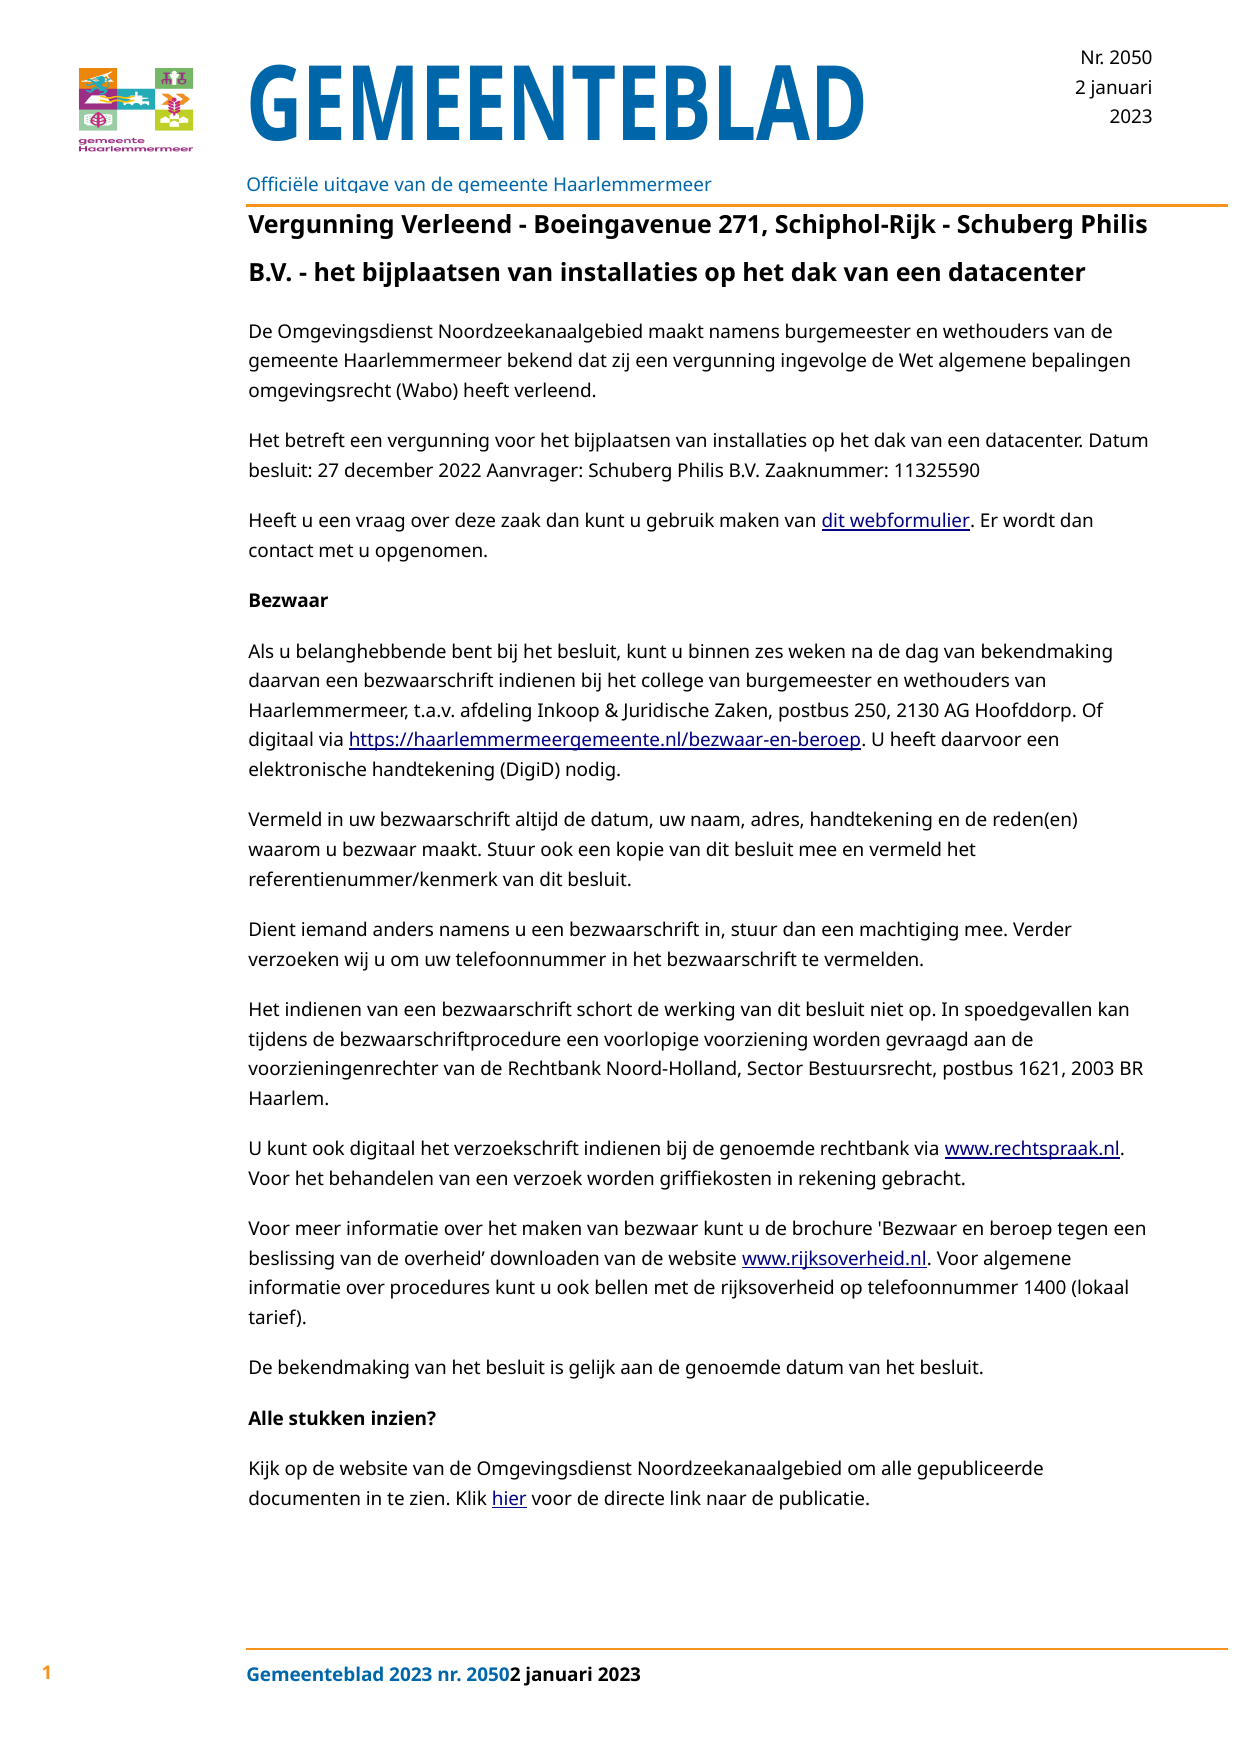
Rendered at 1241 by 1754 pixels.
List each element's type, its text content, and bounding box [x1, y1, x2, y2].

text Voor meer informatie over het maken van bezwaar kunt u de brochure 'Bezwaar en beroep tegen een beslissing van de overheid’ downloaden van de website www.rijksoverheid.nl. Voor algemene informatie over procedures kunt u ook bellen met de rijksoverheid op telefoonnummer 1400 (lokaal tarief). [248, 1215, 1152, 1330]
text Kijk op de website van de Omgevingsdienst Noordzeekanaalgebied om alle gepubliceerde documenten in te zien. Klik hier voor de directe link naar de publicatie. [248, 1455, 1152, 1511]
picture [41, 47, 231, 172]
text U kunt ook digitaal het verzoekschrift indienen bij de genoemde rechtbank via www.rechtspraak.nl. Voor het behandelen van een verzoek worden griffiekosten in rekening gebracht. [248, 1135, 1152, 1191]
text Heeft u een vraag over deze zaak dan kunt u gebruik maken van dit webformulier. Er wordt dan contact met u opgenomen. [248, 507, 1152, 563]
text De bekendmaking van het besluit is gelijk aan de genoemde datum van het besluit. [248, 1354, 1152, 1380]
text Bezwaar [248, 587, 1152, 613]
text Alle stukken inzien? [248, 1405, 1152, 1431]
text Dient iemand anders namens u een bezwaarschrift in, stuur dan een machtiging mee. Verder verzoeken wij u om uw telefoonnummer in het bezwaarschrift te vermelden. [248, 916, 1152, 972]
text Als u belanghebbende bent bij het besluit, kunt u binnen zes weken na de dag van bekendmaking daarvan een bezwaarschrift indienen bij het college van burgemeester en wethouders van Haarlemmermeer, t.a.v. afdeling Inkoop & Juridische Zaken, postbus 250, 2130 AG Hoofddorp. Of digitaal via https://haarlemmermeergemeente.nl/bezwaar-en-beroep. U heeft daarvoor een elektronische handtekening (DigiD) nodig. [248, 638, 1152, 782]
text Vergunning Verleend - Boeingavenue 271, Schiphol-Rijk - Schuberg Philis B.V. - het bijplaatsen van installaties op het dak van een datacenter [248, 207, 1152, 288]
text De Omgevingsdienst Noordzeekanaalgebied maakt namens burgemeester en wethouders van de gemeente Haarlemmermeer bekend dat zij een vergunning ingevolge de Wet algemene bepalingen omgevingsrecht (Wabo) heeft verleend. [248, 318, 1152, 403]
text Het betreft een vergunning voor het bijplaatsen van installaties op het dak van een datacenter. Datum besluit: 27 december 2022 Aanvrager: Schuberg Philis B.V. Zaaknummer: 11325590 [248, 427, 1152, 483]
text Het indienen van een bezwaarschrift schort de werking van dit besluit niet op. In spoedgevallen kan tijdens de bezwaarschriftprocedure een voorlopige voorziening worden gevraagd aan de voorzieningenrechter van de Rechtbank Noord-Holland, Sector Bestuursrecht, postbus 1621, 2003 BR Haarlem. [248, 996, 1152, 1111]
text Vermeld in uw bezwaarschrift altijd de datum, uw naam, adres, handtekening en de reden(en) waarom u bezwaar maakt. Stuur ook een kopie van dit besluit mee en vermeld het referentienummer/kenmerk van dit besluit. [248, 807, 1152, 892]
